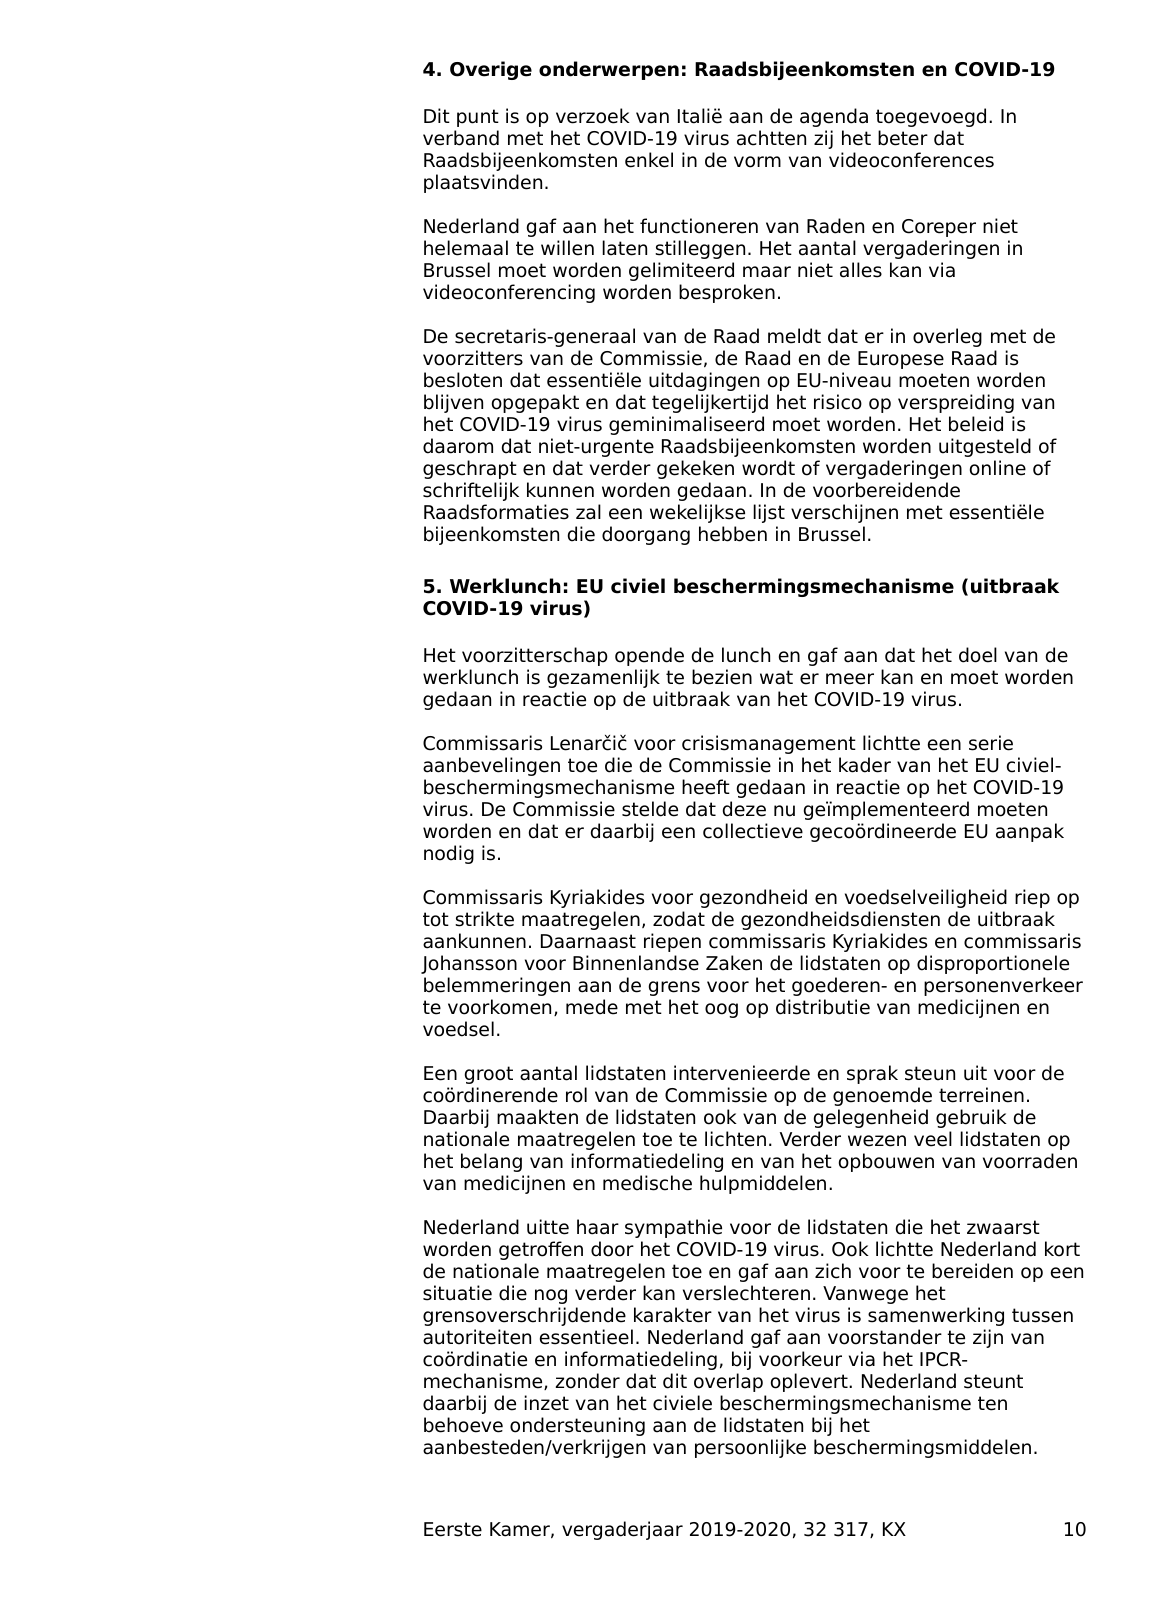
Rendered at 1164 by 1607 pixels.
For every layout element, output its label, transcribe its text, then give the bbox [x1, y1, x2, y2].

text Commissaris Lenarčič voor crisismanagement lichtte een serie aanbevelingen toe die de Commissie in het kader van het EU civiel-beschermingsmechanisme heeft gedaan in reactie op het COVID-19 virus. De Commissie stelde dat deze nu geïmplementeerd moeten worden en dat er daarbij een collectieve gecoördineerde EU aanpak nodig is. [422, 733, 1087, 865]
text De secretaris-generaal van de Raad meldt dat er in overleg met de voorzitters van de Commissie, de Raad en de Europese Raad is besloten dat essentiële uitdagingen op EU-niveau moeten worden blijven opgepakt en dat tegelijkertijd het risico op verspreiding van het COVID-19 virus geminimaliseerd moet worden. Het beleid is daarom dat niet-urgente Raadsbijeenkomsten worden uitgesteld of geschrapt en dat verder gekeken wordt of vergaderingen online of schriftelijk kunnen worden gedaan. In de voorbereidende Raadsformaties zal een wekelijkse lijst verschijnen met essentiële bijeenkomsten die doorgang hebben in Brussel. [422, 326, 1087, 546]
text Een groot aantal lidstaten intervenieerde en sprak steun uit voor de coördinerende rol van de Commissie op de genoemde terreinen. Daarbij maakten de lidstaten ook van de gelegenheid gebruik de nationale maatregelen toe te lichten. Verder wezen veel lidstaten op het belang van informatiedeling en van het opbouwen van voorraden van medicijnen en medische hulpmiddelen. [422, 1063, 1087, 1195]
text Het voorzitterschap opende de lunch en gaf aan dat het doel van de werklunch is gezamenlijk te bezien wat er meer kan en moet worden gedaan in reactie op de uitbraak van het COVID-19 virus. [422, 645, 1087, 711]
text Nederland uitte haar sympathie voor de lidstaten die het zwaarst worden getroffen door het COVID-19 virus. Ook lichtte Nederland kort de nationale maatregelen toe en gaf aan zich voor te bereiden op een situatie die nog verder kan verslechteren. Vanwege het grensoverschrijdende karakter van het virus is samenwerking tussen autoriteiten essentieel. Nederland gaf aan voorstander te zijn van coördinatie en informatiedeling, bij voorkeur via het IPCR-mechanisme, zonder dat dit overlap oplevert. Nederland steunt daarbij de inzet van het civiele beschermingsmechanisme ten behoeve ondersteuning aan de lidstaten bij het aanbesteden/verkrijgen van persoonlijke beschermingsmiddelen. [422, 1217, 1087, 1459]
text Nederland gaf aan het functioneren van Raden en Coreper niet helemaal te willen laten stilleggen. Het aantal vergaderingen in Brussel moet worden gelimiteerd maar niet alles kan via videoconferencing worden besproken. [422, 216, 1087, 304]
text Dit punt is op verzoek van Italië aan de agenda toegevoegd. In verband met het COVID-19 virus achtten zij het beter dat Raadsbijeenkomsten enkel in de vorm van videoconferences plaatsvinden. [422, 106, 1087, 194]
subtitle 5. Werklunch: EU civiel beschermingsmechanisme (uitbraak COVID-19 virus) [422, 576, 1087, 620]
text Commissaris Kyriakides voor gezondheid en voedselveiligheid riep op tot strikte maatregelen, zodat de gezondheidsdiensten de uitbraak aankunnen. Daarnaast riepen commissaris Kyriakides en commissaris Johansson voor Binnenlandse Zaken de lidstaten op disproportionele belemmeringen aan de grens voor het goederen- en personenverkeer te voorkomen, mede met het oog op distributie van medicijnen en voedsel. [422, 887, 1087, 1041]
subtitle 4. Overige onderwerpen: Raadsbijeenkomsten en COVID-19 [422, 59, 1087, 81]
